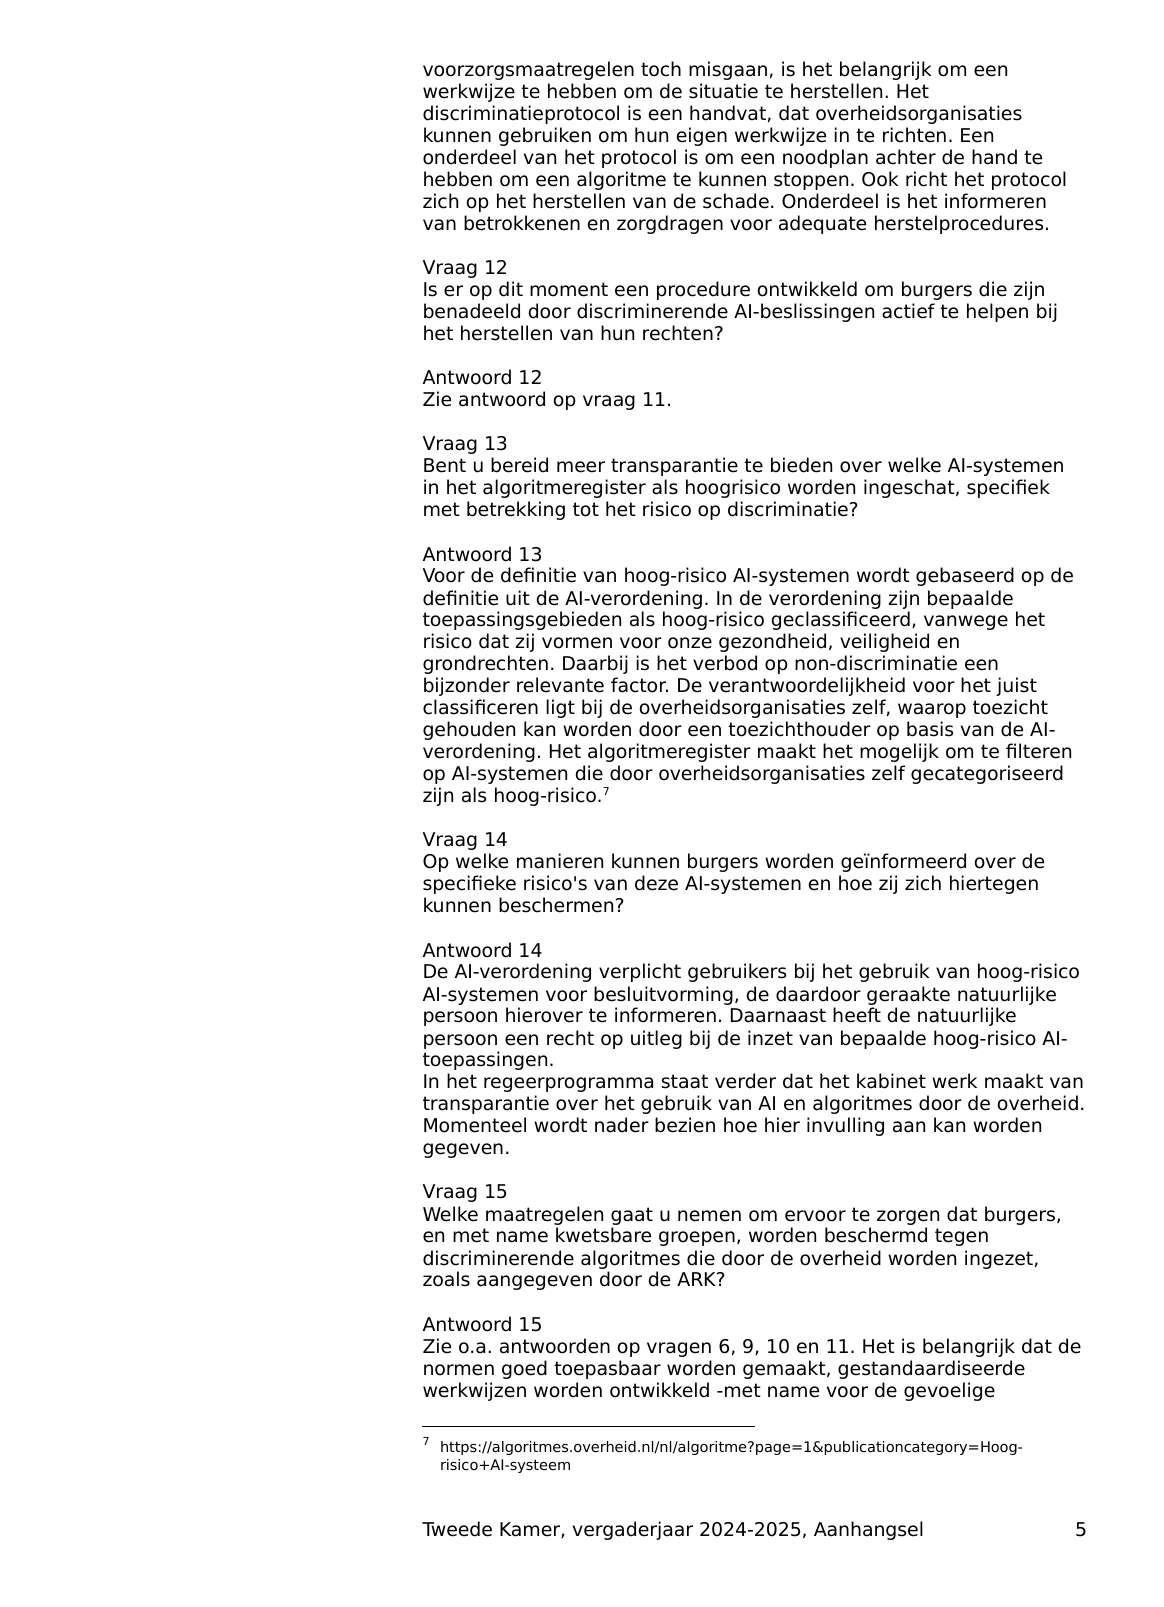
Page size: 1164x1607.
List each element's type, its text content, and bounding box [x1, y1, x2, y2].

text In het regeerprogramma staat verder dat het kabinet werk maakt van transparantie over het gebruik van AI en algoritmes door de overheid. Momenteel wordt nader bezien hoe hier invulling aan kan worden gegeven. [422, 1071, 1087, 1159]
text Zie o.a. antwoorden op vragen 6, 9, 10 en 11. Het is belangrijk dat de normen goed toepasbaar worden gemaakt, gestandaardiseerde werkwijzen worden ontwikkeld -met name voor de gevoelige [422, 1336, 1087, 1401]
text voorzorgsmaatregelen toch misgaan, is het belangrijk om een werkwijze te hebben om de situatie te herstellen. Het discriminatieprotocol is een handvat, dat overheidsorganisaties kunnen gebruiken om hun eigen werkwijze in te richten. Een onderdeel van het protocol is om een noodplan achter de hand te hebben om een algoritme te kunnen stoppen. Ook richt het protocol zich op het herstellen van de schade. Onderdeel is het informeren van betrokkenen en zorgdragen voor adequate herstelprocedures. [422, 59, 1087, 235]
text Bent u bereid meer transparantie te bieden over welke AI-systemen in het algoritmeregister als hoogrisico worden ingeschat, specifiek met betrekking tot het risico op discriminatie? [422, 455, 1087, 521]
text Vraag 14 [422, 829, 1087, 851]
text Zie antwoord op vraag 11. [422, 389, 1087, 411]
text Vraag 13 [422, 433, 1087, 455]
text Welke maatregelen gaat u nemen om ervoor te zorgen dat burgers, en met name kwetsbare groepen, worden beschermd tegen discriminerende algoritmes die door de overheid worden ingezet, zoals aangegeven door de ARK? [422, 1203, 1087, 1291]
text Antwoord 15 [422, 1313, 1087, 1336]
text Vraag 12 [422, 257, 1087, 279]
text Is er op dit moment een procedure ontwikkeld om burgers die zijn benadeeld door discriminerende AI-beslissingen actief te helpen bij het herstellen van hun rechten? [422, 279, 1087, 345]
text De AI-verordening verplicht gebruikers bij het gebruik van hoog-risico AI-systemen voor besluitvorming, de daardoor geraakte natuurlijke persoon hierover te informeren. Daarnaast heeft de natuurlijke persoon een recht op uitleg bij de inzet van bepaalde hoog-risico AI-toepassingen. [422, 961, 1087, 1071]
text Antwoord 12 [422, 367, 1087, 389]
text Antwoord 14 [422, 939, 1087, 961]
text Antwoord 13 [422, 543, 1087, 565]
text Voor de definitie van hoog-risico AI-systemen wordt gebaseerd op de definitie uit de AI-verordening. In de verordening zijn bepaalde toepassingsgebieden als hoog-risico geclassificeerd, vanwege het risico dat zij vormen voor onze gezondheid, veiligheid en grondrechten. Daarbij is het verbod op non-discriminatie een bijzonder relevante factor. De verantwoordelijkheid voor het juist classificeren ligt bij de overheidsorganisaties zelf, waarop toezicht gehouden kan worden door een toezichthouder op basis van de AI-verordening. Het algoritmeregister maakt het mogelijk om te filteren op AI-systemen die door overheidsorganisaties zelf gecategoriseerd zijn als hoog-risico. [422, 565, 1087, 807]
text Op welke manieren kunnen burgers worden geïnformeerd over de specifieke risico's van deze AI-systemen en hoe zij zich hiertegen kunnen beschermen? [422, 851, 1087, 917]
text Vraag 15 [422, 1181, 1087, 1203]
text https://algoritmes.overheid.nl/nl/algoritme?page=1&publicationcategory=Hoog-risico+AI-systeem [422, 1435, 1087, 1474]
